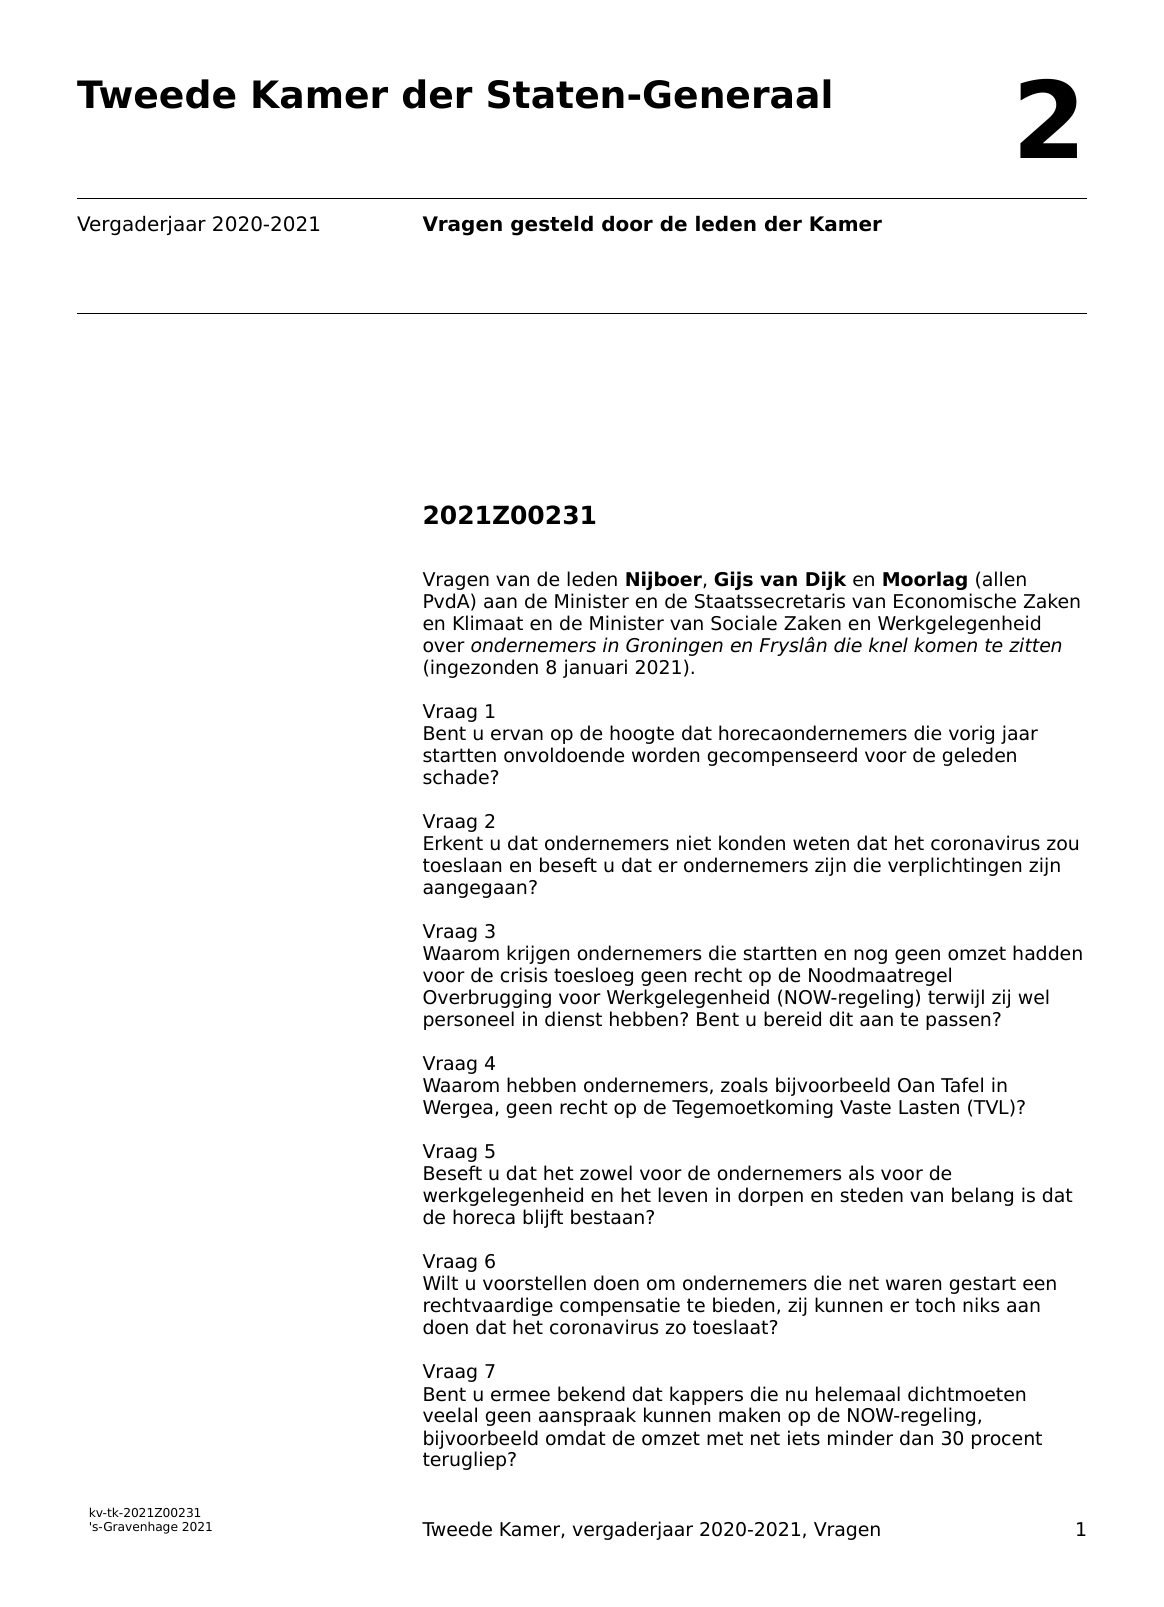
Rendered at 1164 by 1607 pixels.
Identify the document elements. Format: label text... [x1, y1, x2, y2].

text kv-tk-2021Z00231 [88, 1506, 323, 1520]
text Bent u ervan op de hoogte dat horecaondernemers die vorig jaar startten onvoldoende worden gecompenseerd voor de geleden schade? [422, 723, 1087, 789]
text 2021Z00231 [422, 501, 1087, 531]
text Waarom krijgen ondernemers die startten en nog geen omzet hadden voor de crisis toesloeg geen recht op de Noodmaatregel Overbrugging voor Werkgelegenheid (NOW-regeling) terwijl zij wel personeel in dienst hebben? Bent u bereid dit aan te passen? [422, 943, 1087, 1031]
text Beseft u dat het zowel voor de ondernemers als voor de werkgelegenheid en het leven in dorpen en steden van belang is dat de horeca blijft bestaan? [422, 1163, 1087, 1229]
text Vragen van de leden Nijboer, Gijs van Dijk en Moorlag (allen PvdA) aan de Minister en de Staatssecretaris van Economische Zaken en Klimaat en de Minister van Sociale Zaken en Werkgelegenheid over ondernemers in Groningen en Fryslân die knel komen te zitten (ingezonden 8 januari 2021). [422, 569, 1087, 679]
text Vraag 1 [422, 701, 1087, 723]
table_header Tweede Kamer der Staten-Generaal [77, 59, 886, 198]
table_header 2 [886, 59, 1087, 198]
table_cell Vergaderjaar 2020-2021 [77, 199, 422, 313]
table_cell Vragen gesteld door de leden der Kamer [422, 199, 1087, 313]
text Vraag 3 [422, 921, 1087, 943]
text Vraag 7 [422, 1361, 1087, 1383]
text Waarom hebben ondernemers, zoals bijvoorbeeld Oan Tafel in Wergea, geen recht op de Tegemoetkoming Vaste Lasten (TVL)? [422, 1075, 1087, 1119]
text Erkent u dat ondernemers niet konden weten dat het coronavirus zou toeslaan en beseft u dat er ondernemers zijn die verplichtingen zijn aangegaan? [422, 833, 1087, 899]
text Vraag 4 [422, 1053, 1087, 1075]
text Wilt u voorstellen doen om ondernemers die net waren gestart een rechtvaardige compensatie te bieden, zij kunnen er toch niks aan doen dat het coronavirus zo toeslaat? [422, 1273, 1087, 1339]
text Vraag 5 [422, 1141, 1087, 1163]
text Vraag 6 [422, 1251, 1087, 1273]
text 's-Gravenhage 2021 [88, 1520, 323, 1534]
text Vraag 2 [422, 811, 1087, 833]
text Bent u ermee bekend dat kappers die nu helemaal dichtmoeten veelal geen aanspraak kunnen maken op de NOW-regeling, bijvoorbeeld omdat de omzet met net iets minder dan 30 procent terugliep? [422, 1383, 1087, 1471]
